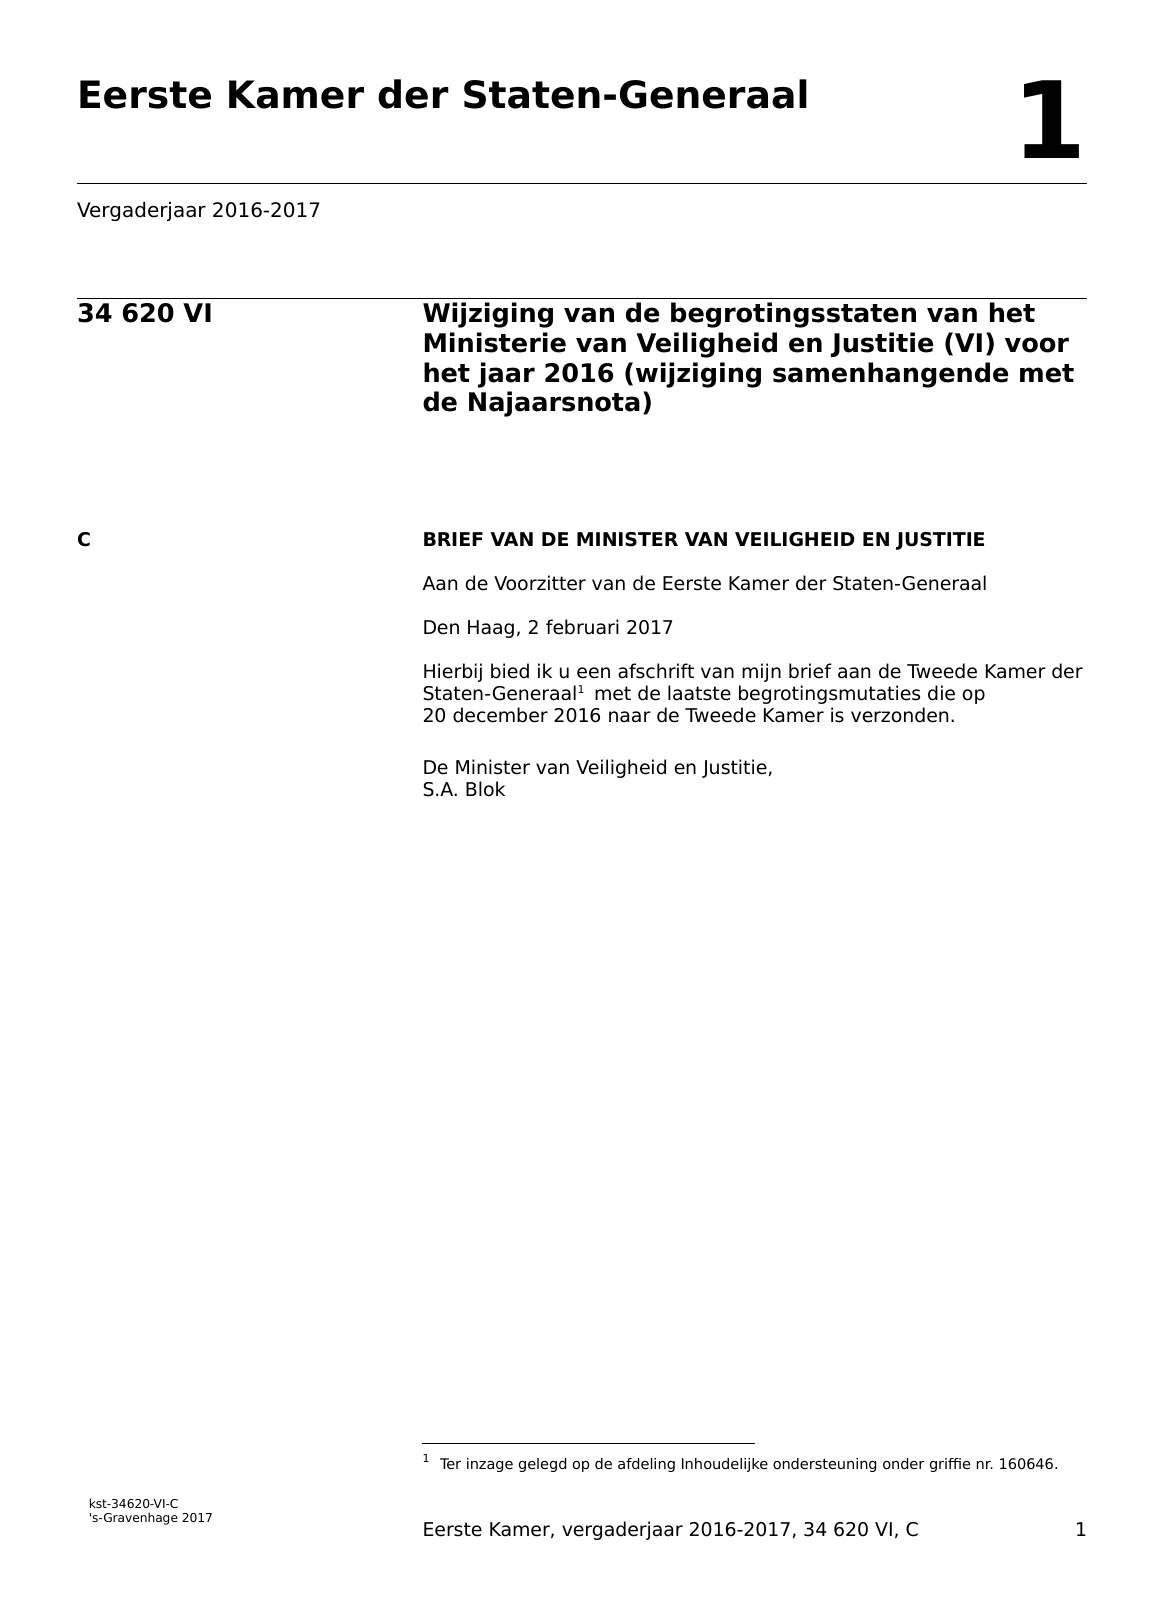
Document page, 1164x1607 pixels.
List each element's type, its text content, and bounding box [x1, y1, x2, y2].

table_header 1 [886, 59, 1087, 183]
subtitle C BRIEF VAN DE MINISTER VAN VEILIGHEID EN JUSTITIE [77, 529, 1087, 551]
text De Minister van Veiligheid en Justitie, S.A. Blok [422, 757, 1087, 801]
text kst-34620-VI-C [88, 1497, 323, 1511]
text Den Haag, 2 februari 2017 [422, 617, 1087, 639]
text 's-Gravenhage 2017 [88, 1511, 323, 1525]
table_cell Vergaderjaar 2016-2017 [77, 184, 1087, 298]
text Aan de Voorzitter van de Eerste Kamer der Staten-Generaal [422, 573, 1087, 595]
text Hierbij bied ik u een afschrift van mijn brief aan de Tweede Kamer der Staten-Generaal met de laatste begrotingsmutaties die op 20 december 2016 naar de Tweede Kamer is verzonden. [422, 661, 1087, 727]
subtitle 34 620 VI Wijziging van de begrotingsstaten van het Ministerie van Veiligheid en Justitie (VI) voor het jaar 2016 (wijziging samenhangende met de Najaarsnota) [77, 299, 1087, 418]
text Ter inzage gelegd op de afdeling Inhoudelijke ondersteuning onder griffie nr. 160646. [422, 1452, 1087, 1474]
table_header Eerste Kamer der Staten-Generaal [77, 59, 886, 183]
